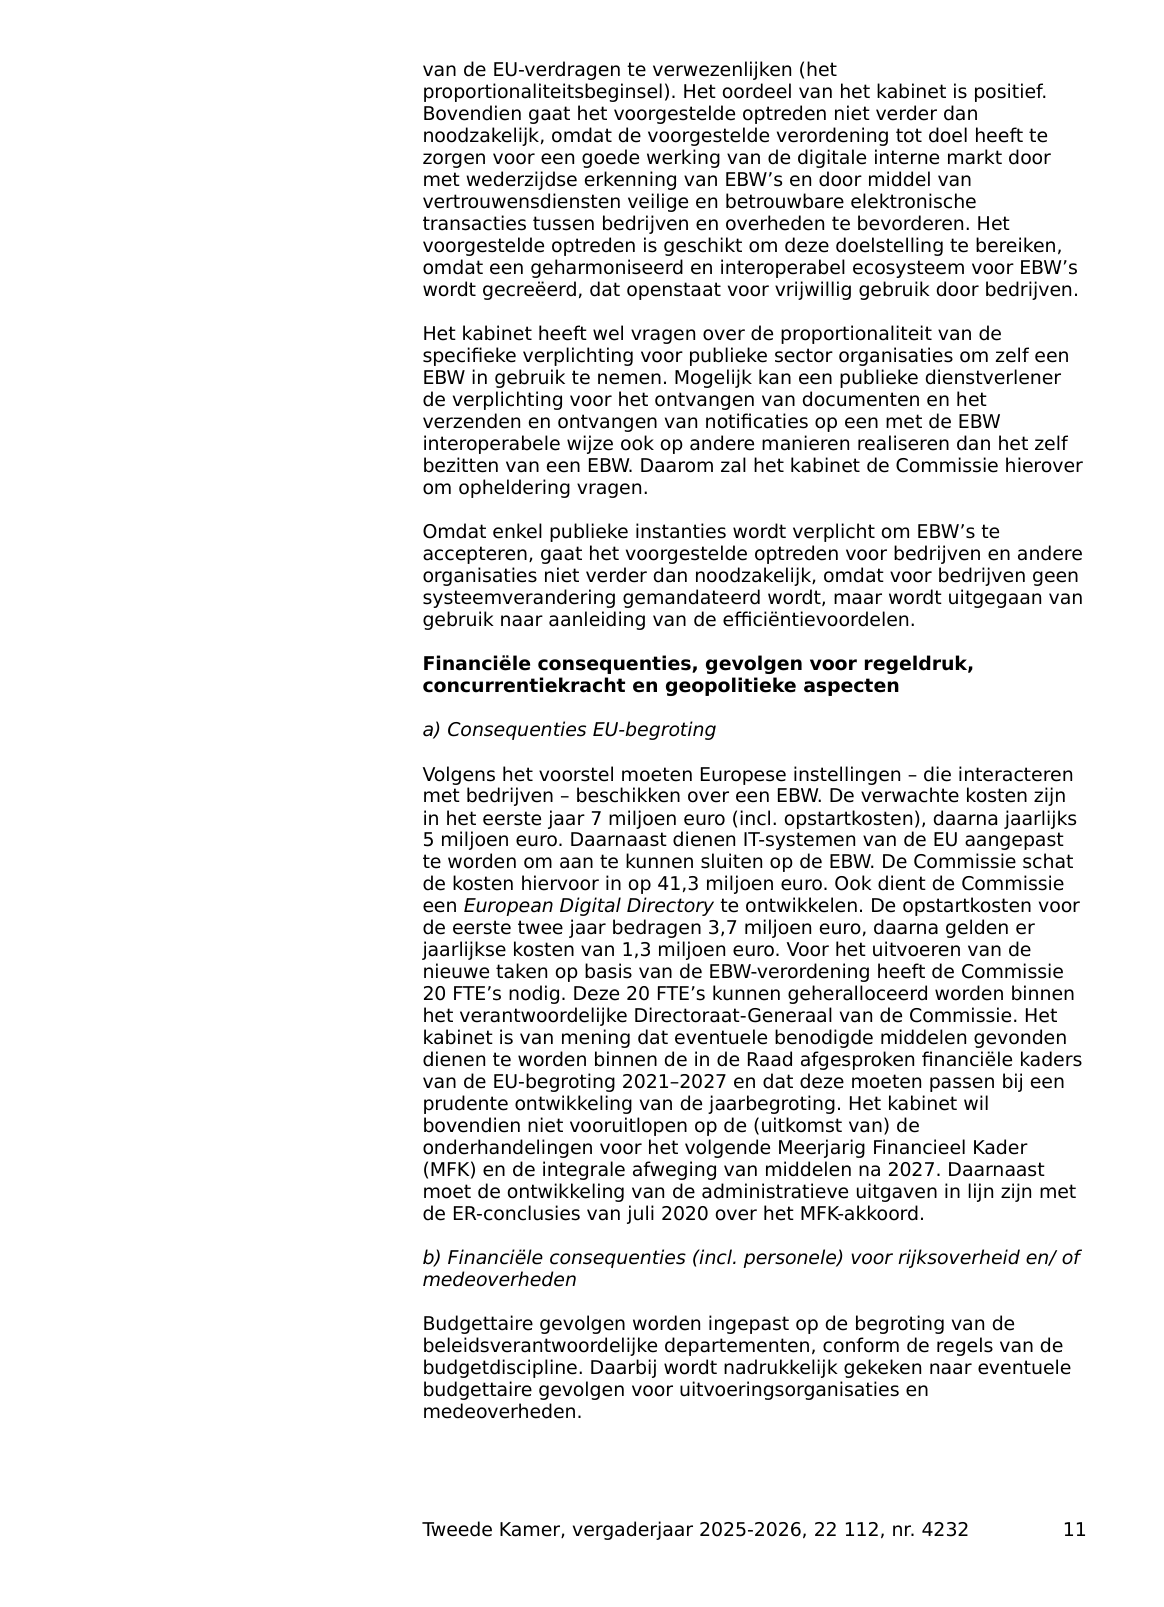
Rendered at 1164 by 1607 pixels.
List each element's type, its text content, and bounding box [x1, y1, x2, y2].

subtitle b) Financiële consequenties (incl. personele) voor rijksoverheid en/ of medeoverheden [422, 1247, 1087, 1291]
text Omdat enkel publieke instanties wordt verplicht om EBW’s te accepteren, gaat het voorgestelde optreden voor bedrijven en andere organisaties niet verder dan noodzakelijk, omdat voor bedrijven geen systeemverandering gemandateerd wordt, maar wordt uitgegaan van gebruik naar aanleiding van de efficiëntievoordelen. [422, 521, 1087, 631]
text Het kabinet heeft wel vragen over de proportionaliteit van de specifieke verplichting voor publieke sector organisaties om zelf een EBW in gebruik te nemen. Mogelijk kan een publieke dienstverlener de verplichting voor het ontvangen van documenten en het verzenden en ontvangen van notificaties op een met de EBW interoperabele wijze ook op andere manieren realiseren dan het zelf bezitten van een EBW. Daarom zal het kabinet de Commissie hierover om opheldering vragen. [422, 323, 1087, 499]
text Budgettaire gevolgen worden ingepast op de begroting van de beleidsverantwoordelijke departementen, conform de regels van de budgetdiscipline. Daarbij wordt nadrukkelijk gekeken naar eventuele budgettaire gevolgen voor uitvoeringsorganisaties en medeoverheden. [422, 1313, 1087, 1423]
text van de EU-verdragen te verwezenlijken (het proportionaliteitsbeginsel). Het oordeel van het kabinet is positief. Bovendien gaat het voorgestelde optreden niet verder dan noodzakelijk, omdat de voorgestelde verordening tot doel heeft te zorgen voor een goede werking van de digitale interne markt door met wederzijdse erkenning van EBW’s en door middel van vertrouwensdiensten veilige en betrouwbare elektronische transacties tussen bedrijven en overheden te bevorderen. Het voorgestelde optreden is geschikt om deze doelstelling te bereiken, omdat een geharmoniseerd en interoperabel ecosysteem voor EBW’s wordt gecreëerd, dat openstaat voor vrijwillig gebruik door bedrijven. [422, 59, 1087, 301]
text Volgens het voorstel moeten Europese instellingen – die interacteren met bedrijven – beschikken over een EBW. De verwachte kosten zijn in het eerste jaar 7 miljoen euro (incl. opstartkosten), daarna jaarlijks 5 miljoen euro. Daarnaast dienen IT-systemen van de EU aangepast te worden om aan te kunnen sluiten op de EBW. De Commissie schat de kosten hiervoor in op 41,3 miljoen euro. Ook dient de Commissie een European Digital Directory te ontwikkelen. De opstartkosten voor de eerste twee jaar bedragen 3,7 miljoen euro, daarna gelden er jaarlijkse kosten van 1,3 miljoen euro. Voor het uitvoeren van de nieuwe taken op basis van de EBW-verordening heeft de Commissie 20 FTE’s nodig. Deze 20 FTE’s kunnen geheralloceerd worden binnen het verantwoordelijke Directoraat-Generaal van de Commissie. Het kabinet is van mening dat eventuele benodigde middelen gevonden dienen te worden binnen de in de Raad afgesproken financiële kaders van de EU-begroting 2021–2027 en dat deze moeten passen bij een prudente ontwikkeling van de jaarbegroting. Het kabinet wil bovendien niet vooruitlopen op de (uitkomst van) de onderhandelingen voor het volgende Meerjarig Financieel Kader (MFK) en de integrale afweging van middelen na 2027. Daarnaast moet de ontwikkeling van de administratieve uitgaven in lijn zijn met de ER-conclusies van juli 2020 over het MFK-akkoord. [422, 763, 1087, 1225]
subtitle Financiële consequenties, gevolgen voor regeldruk, concurrentiekracht en geopolitieke aspecten [422, 653, 1087, 697]
subtitle a) Consequenties EU-begroting [422, 719, 1087, 741]
